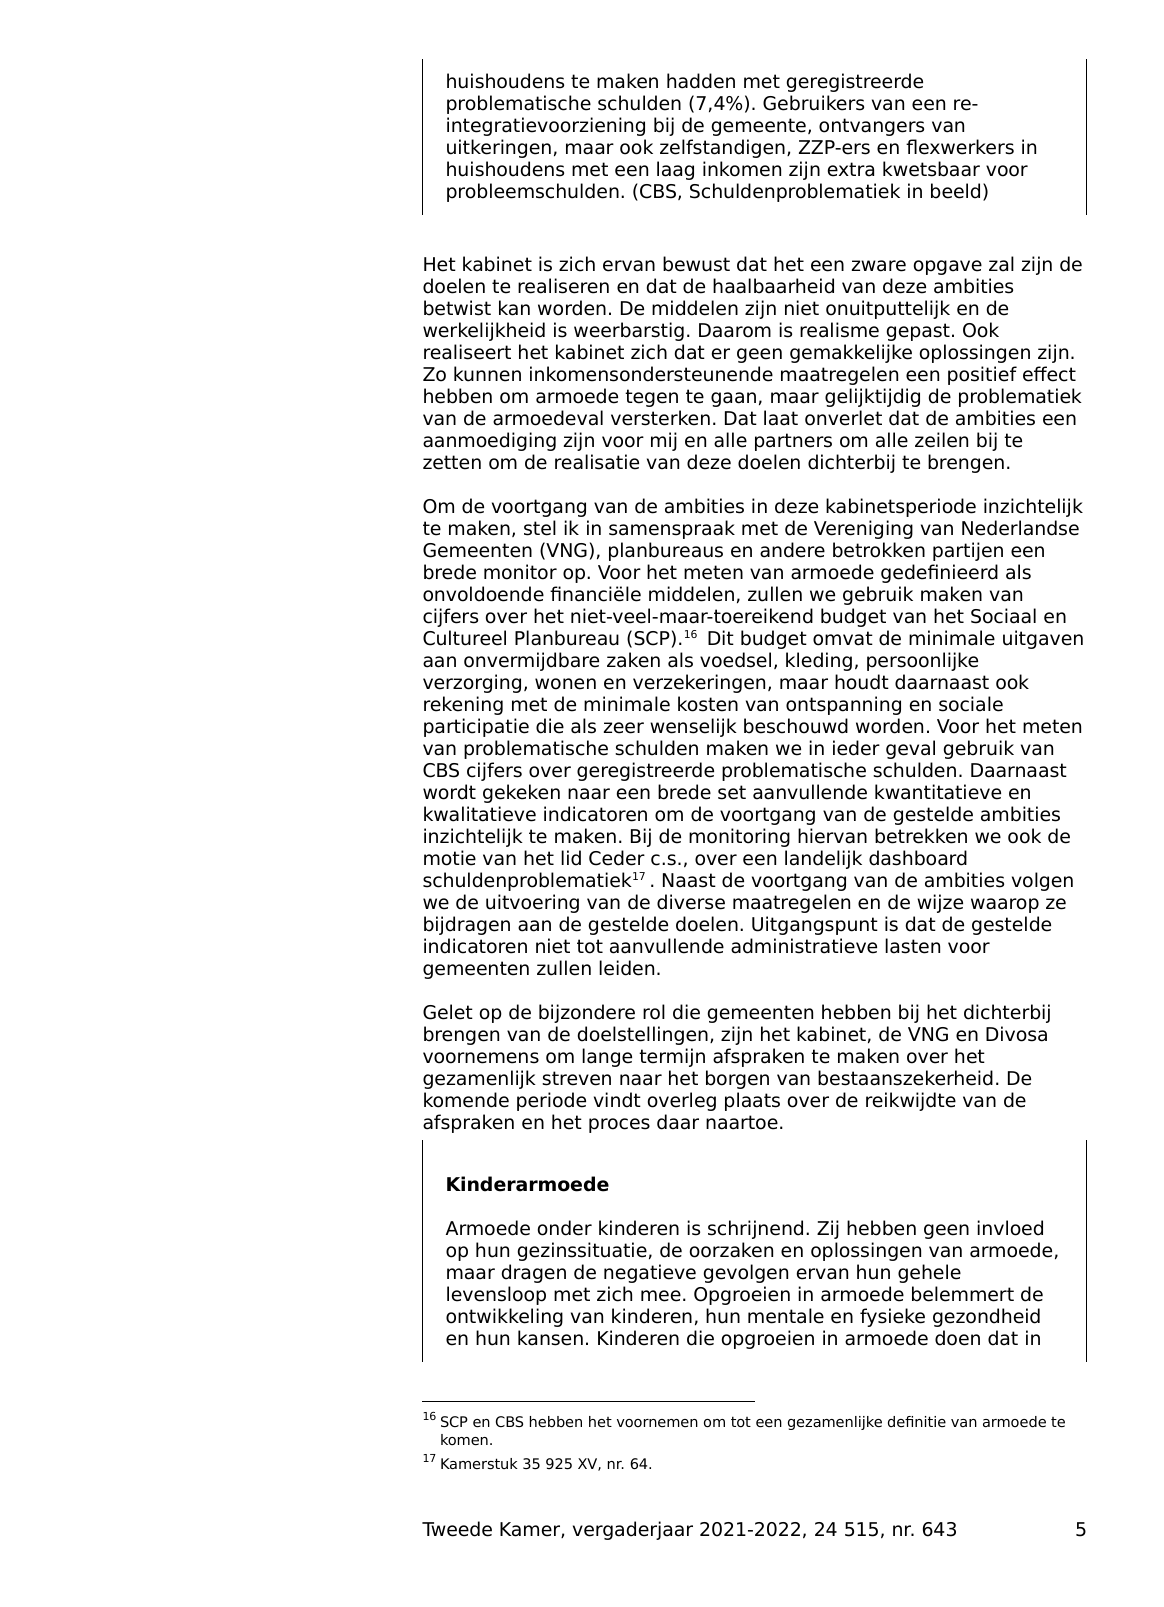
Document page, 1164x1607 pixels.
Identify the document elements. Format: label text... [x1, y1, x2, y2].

text Gelet op de bijzondere rol die gemeenten hebben bij het dichterbij brengen van de doelstellingen, zijn het kabinet, de VNG en Divosa voornemens om lange termijn afspraken te maken over het gezamenlijk streven naar het borgen van bestaanszekerheid. De komende periode vindt overleg plaats over de reikwijdte van de afspraken en het proces daar naartoe. [422, 1002, 1087, 1134]
text SCP en CBS hebben het voornemen om tot een gezamenlijke definitie van armoede te komen. [422, 1410, 1087, 1449]
table_header huishoudens te maken hadden met geregistreerde problematische schulden (7,4%). Gebruikers van een re-integratievoorziening bij de gemeente, ontvangers van uitkeringen, maar ook zelfstandigen, ZZP-ers en flexwerkers in huishoudens met een laag inkomen zijn extra kwetsbaar voor probleemschulden. (CBS, Schuldenproblematiek in beeld) [423, 59, 1086, 214]
text Het kabinet is zich ervan bewust dat het een zware opgave zal zijn de doelen te realiseren en dat de haalbaarheid van deze ambities betwist kan worden. De middelen zijn niet onuitputtelijk en de werkelijkheid is weerbarstig. Daarom is realisme gepast. Ook realiseert het kabinet zich dat er geen gemakkelijke oplossingen zijn. Zo kunnen inkomensondersteunende maatregelen een positief effect hebben om armoede tegen te gaan, maar gelijktijdig de problematiek van de armoedeval versterken. Dat laat onverlet dat de ambities een aanmoediging zijn voor mij en alle partners om alle zeilen bij te zetten om de realisatie van deze doelen dichterbij te brengen. [422, 254, 1087, 474]
table_header Kinderarmoede Armoede onder kinderen is schrijnend. Zij hebben geen invloed op hun gezinssituatie, de oorzaken en oplossingen van armoede, maar dragen de negatieve gevolgen ervan hun gehele levensloop met zich mee. Opgroeien in armoede belemmert de ontwikkeling van kinderen, hun mentale en fysieke gezondheid en hun kansen. Kinderen die opgroeien in armoede doen dat in [423, 1140, 1086, 1362]
text Om de voortgang van de ambities in deze kabinetsperiode inzichtelijk te maken, stel ik in samenspraak met de Vereniging van Nederlandse Gemeenten (VNG), planbureaus en andere betrokken partijen een brede monitor op. Voor het meten van armoede gedefinieerd als onvoldoende financiële middelen, zullen we gebruik maken van cijfers over het niet-veel-maar-toereikend budget van het Sociaal en Cultureel Planbureau (SCP). Dit budget omvat de minimale uitgaven aan onvermijdbare zaken als voedsel, kleding, persoonlijke verzorging, wonen en verzekeringen, maar houdt daarnaast ook rekening met de minimale kosten van ontspanning en sociale participatie die als zeer wenselijk beschouwd worden. Voor het meten van problematische schulden maken we in ieder geval gebruik van CBS cijfers over geregistreerde problematische schulden. Daarnaast wordt gekeken naar een brede set aanvullende kwantitatieve en kwalitatieve indicatoren om de voortgang van de gestelde ambities inzichtelijk te maken. Bij de monitoring hiervan betrekken we ook de motie van het lid Ceder c.s., over een landelijk dashboard schuldenproblematiek. Naast de voortgang van de ambities volgen we de uitvoering van de diverse maatregelen en de wijze waarop ze bijdragen aan de gestelde doelen. Uitgangspunt is dat de gestelde indicatoren niet tot aanvullende administratieve lasten voor gemeenten zullen leiden. [422, 496, 1087, 980]
text Kamerstuk 35 925 XV, nr. 64. [422, 1452, 1087, 1474]
